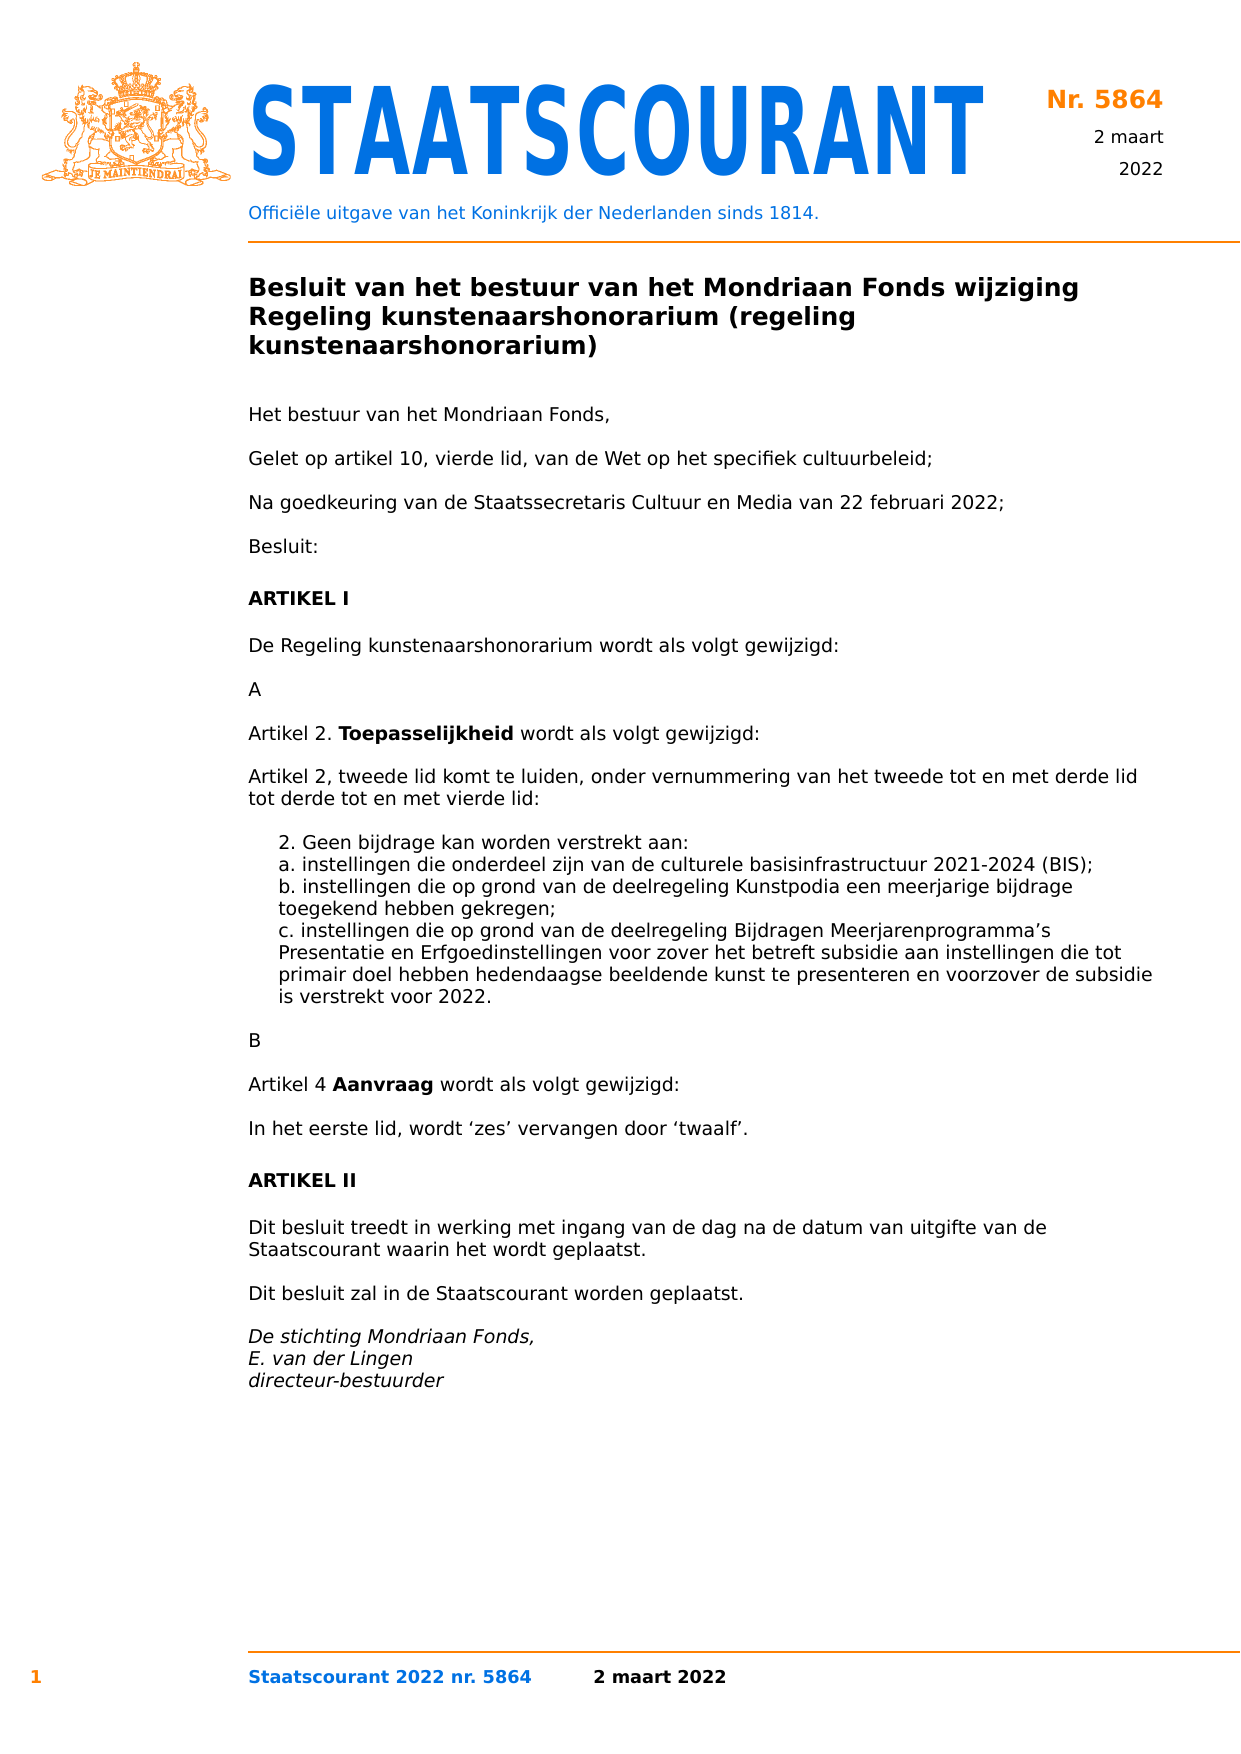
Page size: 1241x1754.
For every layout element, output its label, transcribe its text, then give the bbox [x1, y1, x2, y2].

table_cell Officiële uitgave van het Koninkrijk der Nederlanden sinds 1814. [248, 203, 1240, 241]
text Artikel 2, tweede lid komt te luiden, onder vernummering van het tweede tot en met derde lid tot derde tot en met vierde lid: [248, 766, 1163, 810]
text De stichting Mondriaan Fonds, E. van der Lingen directeur-bestuurder [248, 1326, 1163, 1392]
subtitle Besluit van het bestuur van het Mondriaan Fonds wijziging Regeling kunstenaarshonorarium (regeling kunstenaarshonorarium) [248, 273, 1163, 361]
table_header STAATSCOURANT [248, 62, 998, 203]
subtitle ARTIKEL I [248, 588, 1163, 610]
text 2. Geen bijdrage kan worden verstrekt aan: [278, 832, 1163, 854]
picture [41, 62, 231, 186]
text a. instellingen die onderdeel zijn van de culturele basisinfrastructuur 2021-2024 (BIS); [278, 854, 1163, 876]
table_header [25, 62, 248, 241]
text In het eerste lid, wordt ‘zes’ vervangen door ‘twaalf’. [248, 1118, 1163, 1139]
text Artikel 4 Aanvraag wordt als volgt gewijzigd: [248, 1074, 1163, 1096]
table_cell 2 maart [998, 121, 1240, 153]
text Besluit: [248, 536, 1163, 558]
text Dit besluit zal in de Staatscourant worden geplaatst. [248, 1282, 1163, 1304]
text Gelet op artikel 10, vierde lid, van de Wet op het specifiek cultuurbeleid; [248, 448, 1163, 470]
text b. instellingen die op grond van de deelregeling Kunstpodia een meerjarige bijdrage toegekend hebben gekregen; [278, 876, 1163, 920]
text Artikel 2. Toepasselijkheid wordt als volgt gewijzigd: [248, 722, 1163, 744]
text c. instellingen die op grond van de deelregeling Bijdragen Meerjarenprogramma’s Presentatie en Erfgoedinstellingen voor zover het betreft subsidie aan instellingen die tot primair doel hebben hedendaagse beeldende kunst te presenteren en voorzover de subsidie is verstrekt voor 2022. [278, 920, 1163, 1008]
text Het bestuur van het Mondriaan Fonds, [248, 404, 1163, 426]
text Dit besluit treedt in werking met ingang van de dag na de datum van uitgifte van de Staatscourant waarin het wordt geplaatst. [248, 1217, 1163, 1261]
text B [248, 1030, 1163, 1052]
text Na goedkeuring van de Staatssecretaris Cultuur en Media van 22 februari 2022; [248, 492, 1163, 514]
subtitle ARTIKEL II [248, 1169, 1163, 1192]
text De Regeling kunstenaarshonorarium wordt als volgt gewijzigd: [248, 635, 1163, 657]
text A [248, 679, 1163, 701]
table_header Nr. 5864 [998, 62, 1240, 121]
table_cell 2022 [998, 153, 1240, 203]
